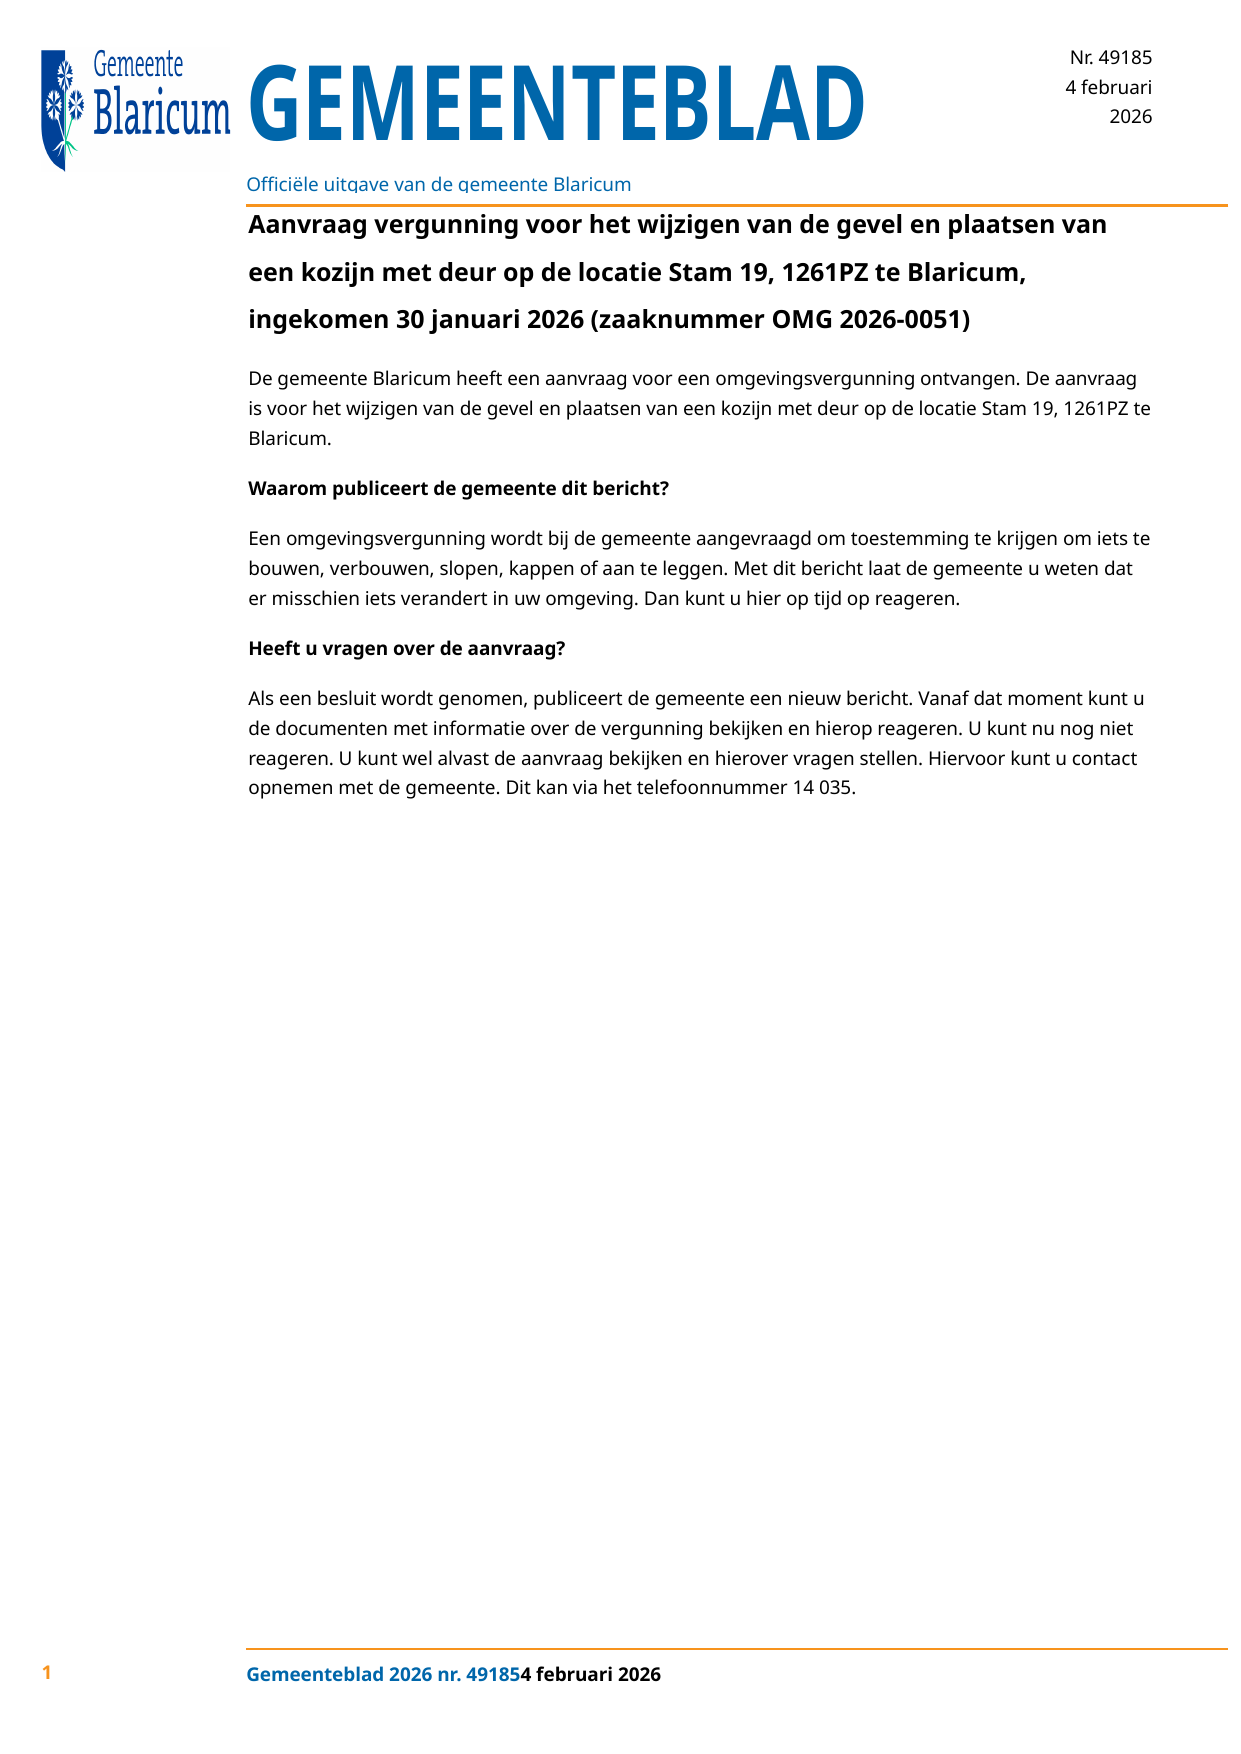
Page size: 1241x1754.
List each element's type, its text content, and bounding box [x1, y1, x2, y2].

picture [41, 47, 231, 172]
text Een omgevingsvergunning wordt bij de gemeente aangevraagd om toestemming te krijgen om iets te bouwen, verbouwen, slopen, kappen of aan te leggen. Met dit bericht laat de gemeente u weten dat er misschien iets verandert in uw omgeving. Dan kunt u hier op tijd op reageren. [248, 526, 1152, 610]
text Aanvraag vergunning voor het wijzigen van de gevel en plaatsen van een kozijn met deur op de locatie Stam 19, 1261PZ te Blaricum, ingekomen 30 januari 2026 (zaaknummer OMG 2026-0051) [248, 207, 1152, 336]
text De gemeente Blaricum heeft een aanvraag voor een omgevingsvergunning ontvangen. De aanvraag is voor het wijzigen van de gevel en plaatsen van een kozijn met deur op de locatie Stam 19, 1261PZ te Blaricum. [248, 366, 1152, 450]
text Als een besluit wordt genomen, publiceert de gemeente een nieuw bericht. Vanaf dat moment kunt u de documenten met informatie over de vergunning bekijken en hierop reageren. U kunt nu nog niet reageren. U kunt wel alvast de aanvraag bekijken en hierover vragen stellen. Hiervoor kunt u contact opnemen met de gemeente. Dit kan via het telefoonnummer 14 035. [248, 686, 1152, 800]
text Heeft u vragen over de aanvraag? [248, 635, 1152, 661]
text Waarom publiceert de gemeente dit bericht? [248, 475, 1152, 501]
